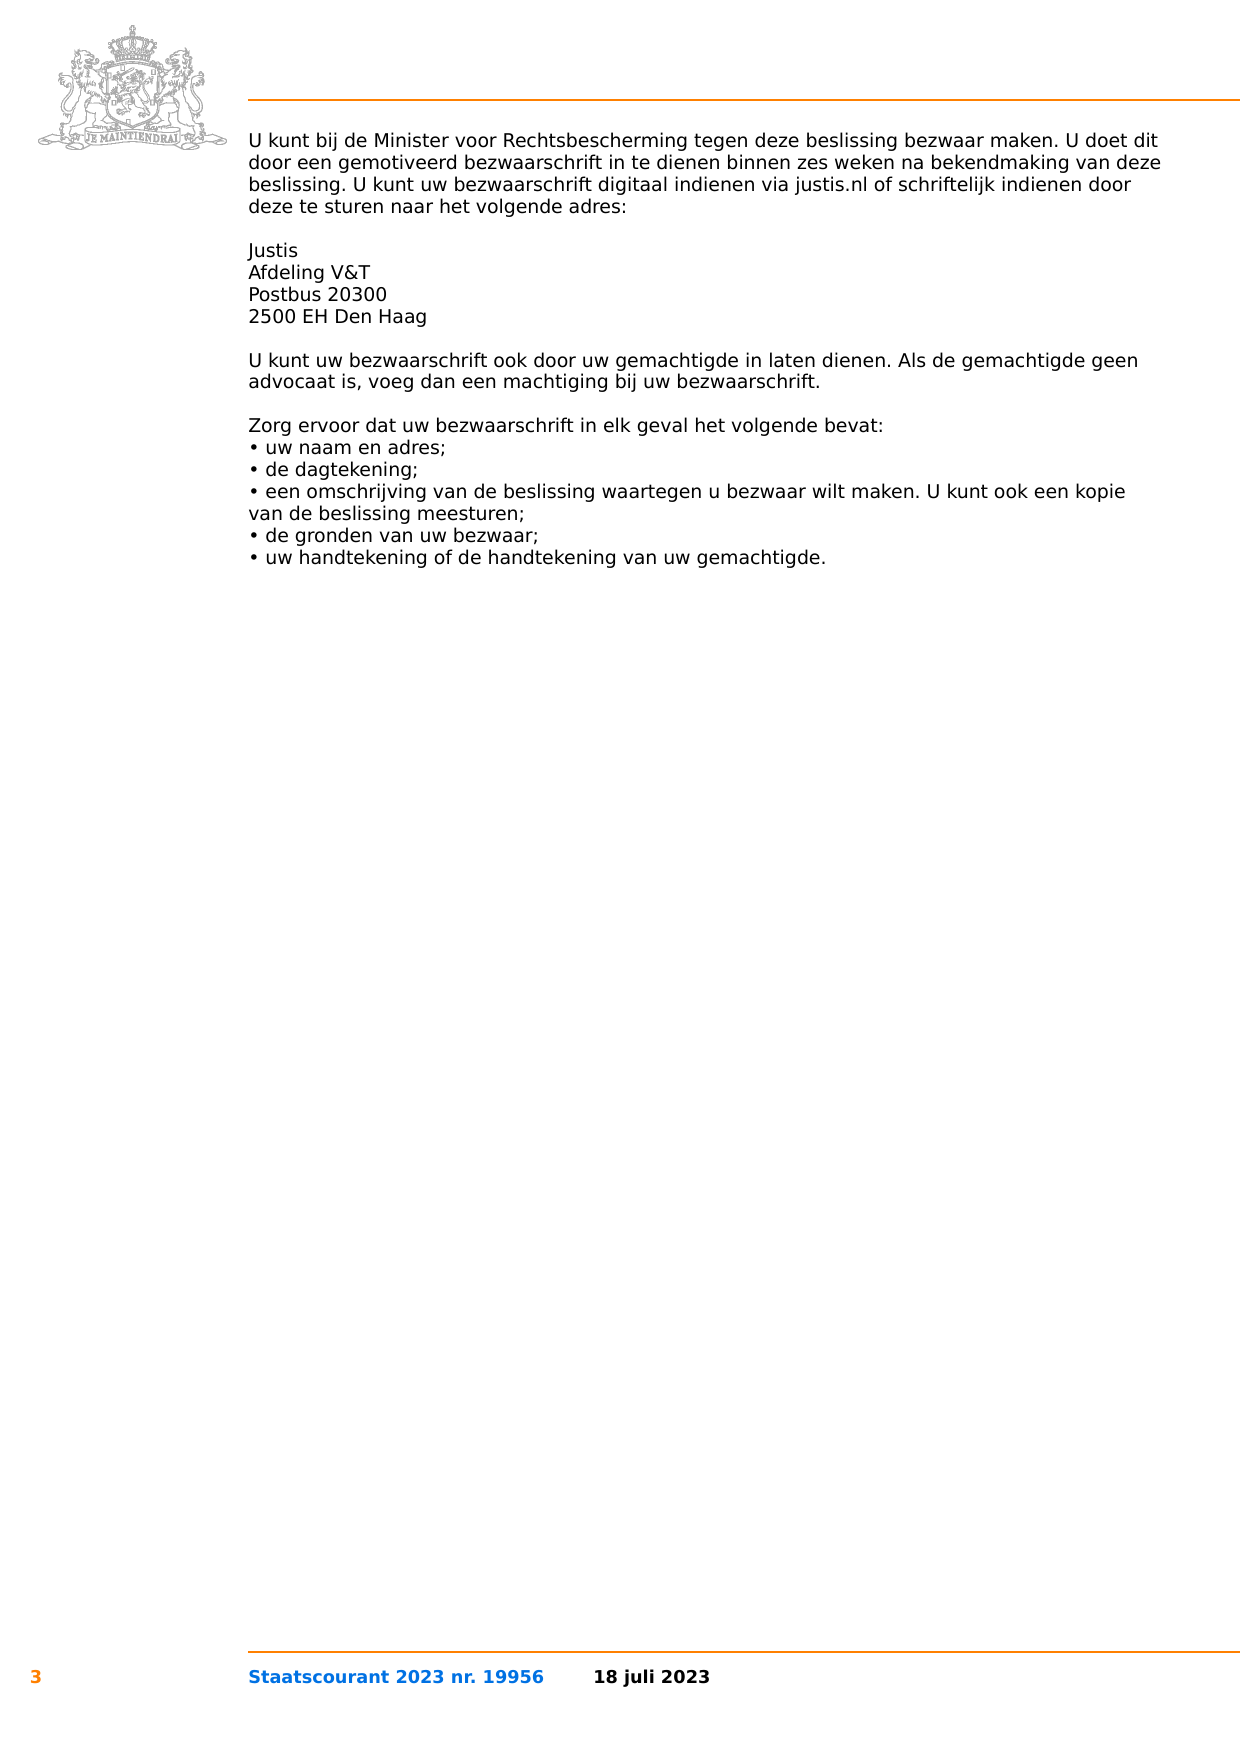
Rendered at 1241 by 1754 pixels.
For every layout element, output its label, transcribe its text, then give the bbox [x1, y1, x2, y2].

text U kunt bij de Minister voor Rechtsbescherming tegen deze beslissing bezwaar maken. U doet dit door een gemotiveerd bezwaarschrift in te dienen binnen zes weken na bekendmaking van deze beslissing. U kunt uw bezwaarschrift digitaal indienen via justis.nl of schriftelijk indienen door deze te sturen naar het volgende adres: [248, 130, 1163, 218]
text • uw naam en adres; [248, 437, 1163, 459]
text • de gronden van uw bezwaar; [248, 525, 1163, 547]
picture [38, 25, 227, 150]
text Afdeling V&T [248, 262, 1163, 284]
text U kunt uw bezwaarschrift ook door uw gemachtigde in laten dienen. Als de gemachtigde geen advocaat is, voeg dan een machtiging bij uw bezwaarschrift. [248, 349, 1163, 393]
text Justis [248, 240, 1163, 262]
text Zorg ervoor dat uw bezwaarschrift in elk geval het volgende bevat: [248, 415, 1163, 437]
text • een omschrijving van de beslissing waartegen u bezwaar wilt maken. U kunt ook een kopie van de beslissing meesturen; [248, 481, 1163, 525]
text 2500 EH Den Haag [248, 306, 1163, 328]
text Postbus 20300 [248, 284, 1163, 306]
text • uw handtekening of de handtekening van uw gemachtigde. [248, 547, 1163, 569]
text • de dagtekening; [248, 459, 1163, 481]
